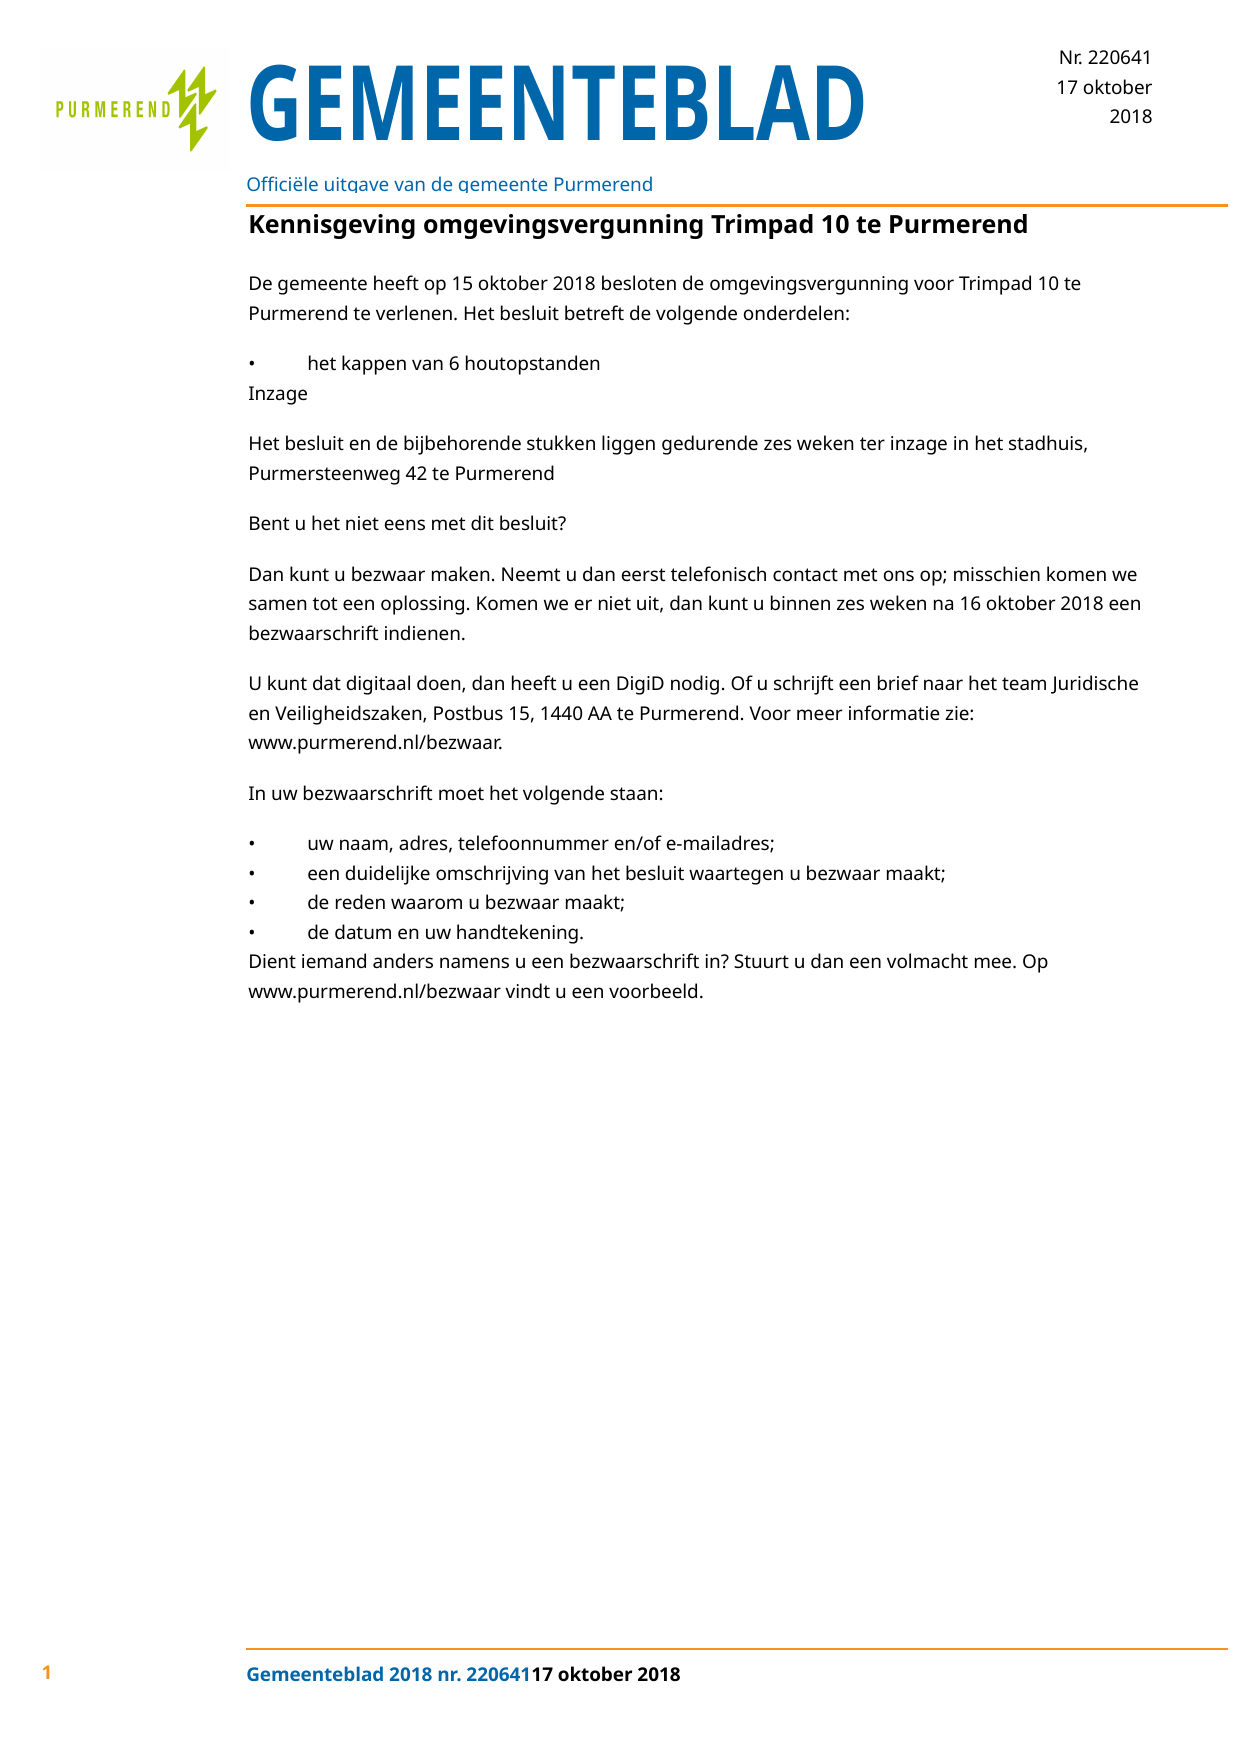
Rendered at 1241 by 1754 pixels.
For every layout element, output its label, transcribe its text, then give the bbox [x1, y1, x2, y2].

list het kappen van 6 houtopstanden [248, 350, 1152, 376]
list uw naam, adres, telefoonnummer en/of e-mailadres; [248, 830, 1152, 856]
picture [41, 47, 231, 172]
list de reden waarom u bezwaar maakt; [248, 889, 1152, 915]
list een duidelijke omschrijving van het besluit waartegen u bezwaar maakt; [248, 860, 1152, 886]
text In uw bezwaarschrift moet het volgende staan: [248, 780, 1152, 806]
text Dan kunt u bezwaar maken. Neemt u dan eerst telefonisch contact met ons op; misschien komen we samen tot een oplossing. Komen we er niet uit, dan kunt u binnen zes weken na 16 oktober 2018 een bezwaarschrift indienen. [248, 561, 1152, 646]
text Bent u het niet eens met dit besluit? [248, 510, 1152, 536]
text Het besluit en de bijbehorende stukken liggen gedurende zes weken ter inzage in het stadhuis, Purmersteenweg 42 te Purmerend [248, 430, 1152, 486]
text Kennisgeving omgevingsvergunning Trimpad 10 te Purmerend [248, 207, 1152, 241]
text Inzage [248, 380, 1152, 406]
list de datum en uw handtekening. [248, 919, 1152, 945]
text Dient iemand anders namens u een bezwaarschrift in? Stuurt u dan een volmacht mee. Op www.purmerend.nl/bezwaar vindt u een voorbeeld. [248, 949, 1152, 1004]
text De gemeente heeft op 15 oktober 2018 besloten de omgevingsvergunning voor Trimpad 10 te Purmerend te verlenen. Het besluit betreft de volgende onderdelen: [248, 270, 1152, 326]
text U kunt dat digitaal doen, dan heeft u een DigiD nodig. Of u schrijft een brief naar het team Juridische en Veiligheidszaken, Postbus 15, 1440 AA te Purmerend. Voor meer informatie zie: www.purmerend.nl/bezwaar. [248, 670, 1152, 755]
